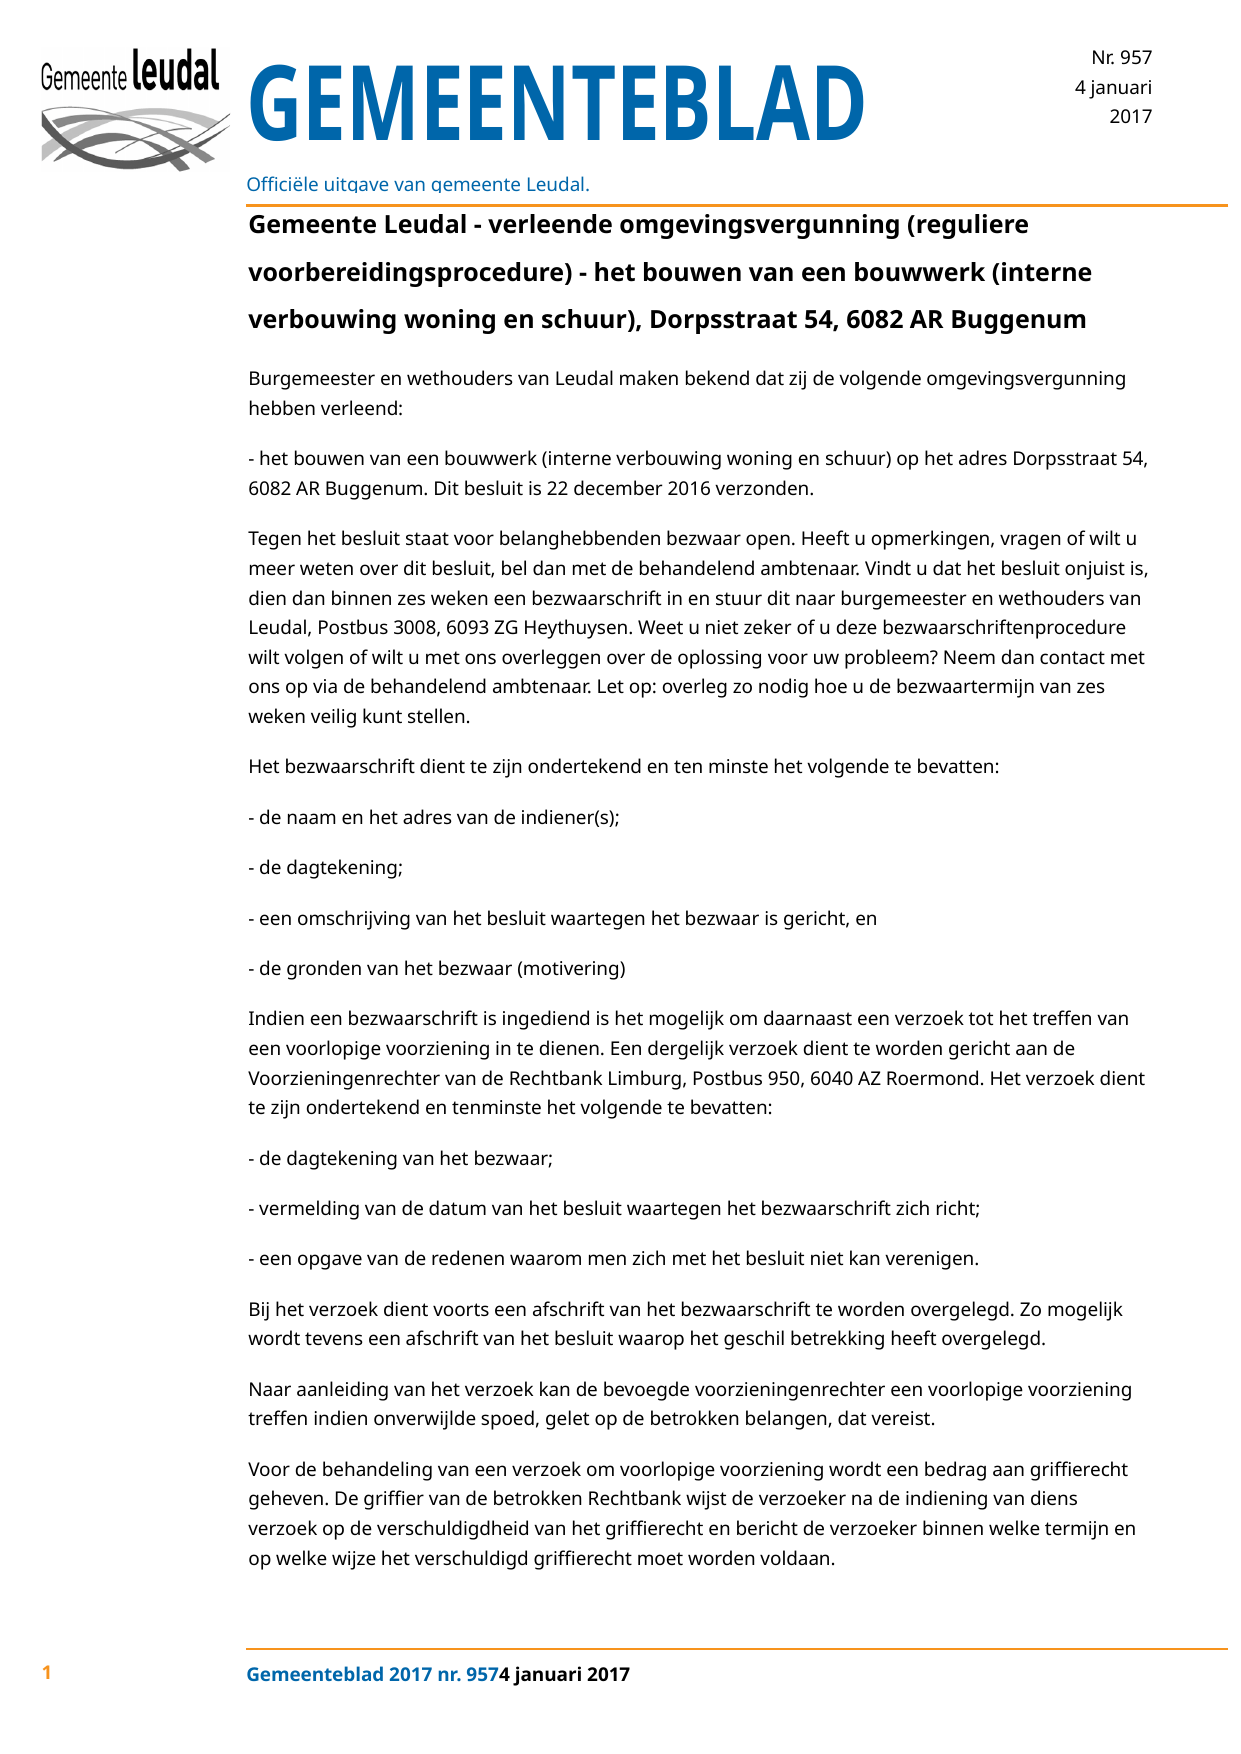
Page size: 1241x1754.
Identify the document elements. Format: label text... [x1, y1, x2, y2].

text - de dagtekening van het bezwaar; [248, 1145, 1152, 1170]
text Bij het verzoek dient voorts een afschrift van het bezwaarschrift te worden overgelegd. Zo mogelijk wordt tevens een afschrift van het besluit waarop het geschil betrekking heeft overgelegd. [248, 1296, 1152, 1351]
text Voor de behandeling van een verzoek om voorlopige voorziening wordt een bedrag aan griffierecht geheven. De griffier van de betrokken Rechtbank wijst de verzoeker na de indiening van diens verzoek op de verschuldigdheid van het griffierecht en bericht de verzoeker binnen welke termijn en op welke wijze het verschuldigd griffierecht moet worden voldaan. [248, 1456, 1152, 1570]
text Tegen het besluit staat voor belanghebbenden bezwaar open. Heeft u opmerkingen, vragen of wilt u meer weten over dit besluit, bel dan met de behandelend ambtenaar. Vindt u dat het besluit onjuist is, dien dan binnen zes weken een bezwaarschrift in en stuur dit naar burgemeester en wethouders van Leudal, Postbus 3008, 6093 ZG Heythuysen. Weet u niet zeker of u deze bezwaarschriftenprocedure wilt volgen of wilt u met ons overleggen over de oplossing voor uw probleem? Neem dan contact met ons op via de behandelend ambtenaar. Let op: overleg zo nodig hoe u de bezwaartermijn van zes weken veilig kunt stellen. [248, 526, 1152, 729]
text - vermelding van de datum van het besluit waartegen het bezwaarschrift zich richt; [248, 1195, 1152, 1221]
text Burgemeester en wethouders van Leudal maken bekend dat zij de volgende omgevingsvergunning hebben verleend: [248, 366, 1152, 421]
text Het bezwaarschrift dient te zijn ondertekend en ten minste het volgende te bevatten: [248, 753, 1152, 779]
text - de dagtekening; [248, 854, 1152, 880]
text - de naam en het adres van de indiener(s); [248, 804, 1152, 829]
text - het bouwen van een bouwwerk (interne verbouwing woning en schuur) op het adres Dorpsstraat 54, 6082 AR Buggenum. Dit besluit is 22 december 2016 verzonden. [248, 446, 1152, 501]
text - een omschrijving van het besluit waartegen het bezwaar is gericht, en [248, 905, 1152, 930]
text Naar aanleiding van het verzoek kan de bevoegde voorzieningenrechter een voorlopige voorziening treffen indien onverwijlde spoed, gelet op de betrokken belangen, dat vereist. [248, 1376, 1152, 1431]
text Gemeente Leudal - verleende omgevingsvergunning (reguliere voorbereidingsprocedure) - het bouwen van een bouwwerk (interne verbouwing woning en schuur), Dorpsstraat 54, 6082 AR Buggenum [248, 207, 1152, 336]
text - een opgave van de redenen waarom men zich met het besluit niet kan verenigen. [248, 1246, 1152, 1271]
text Indien een bezwaarschrift is ingediend is het mogelijk om daarnaast een verzoek tot het treffen van een voorlopige voorziening in te dienen. Een dergelijk verzoek dient te worden gericht aan de Voorzieningenrechter van de Rechtbank Limburg, Postbus 950, 6040 AZ Roermond. Het verzoek dient te zijn ondertekend en tenminste het volgende te bevatten: [248, 1006, 1152, 1120]
picture [41, 47, 231, 172]
text - de gronden van het bezwaar (motivering) [248, 955, 1152, 981]
